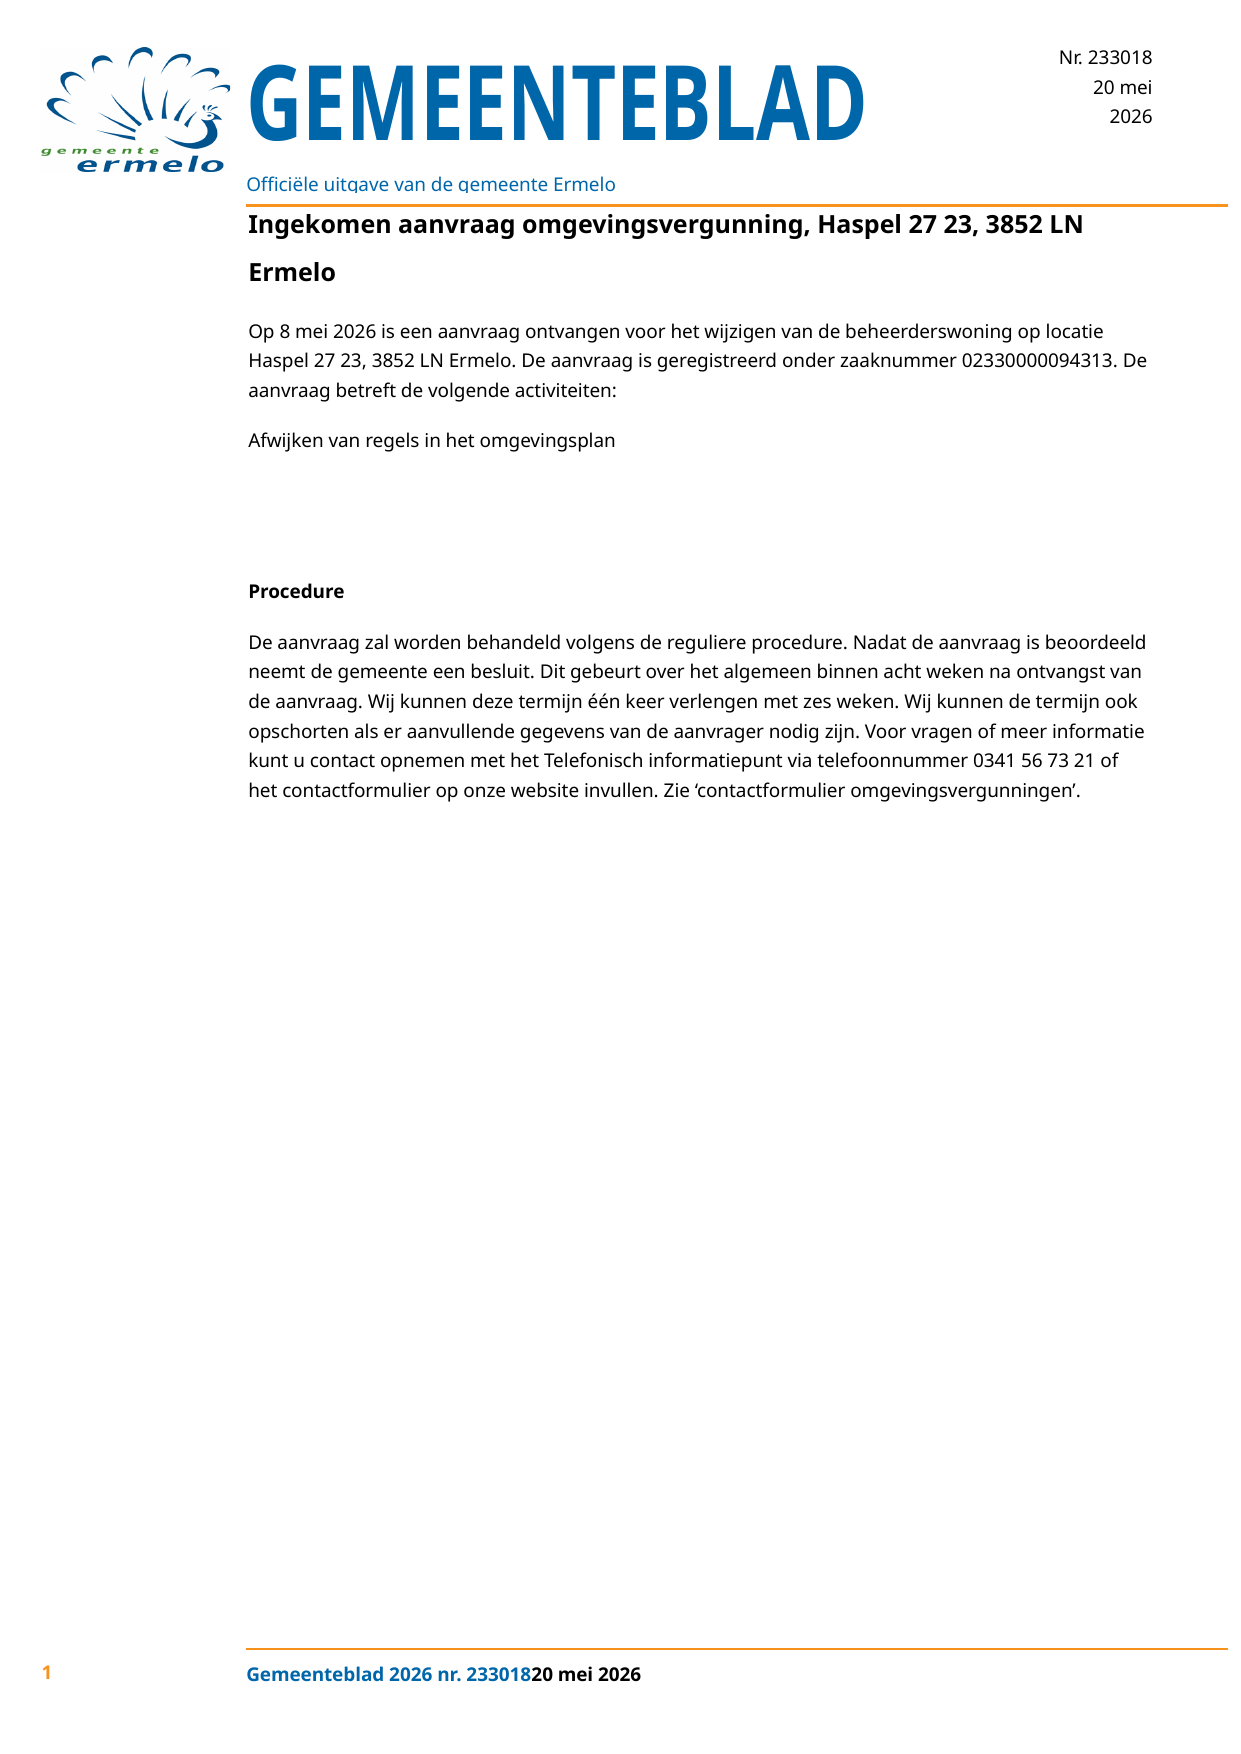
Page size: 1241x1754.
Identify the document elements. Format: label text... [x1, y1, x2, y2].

text Procedure [248, 579, 1152, 604]
text Op 8 mei 2026 is een aanvraag ontvangen voor het wijzigen van de beheerderswoning op locatie Haspel 27 23, 3852 LN Ermelo. De aanvraag is geregistreerd onder zaaknummer 02330000094313. De aanvraag betreft de volgende activiteiten: [248, 318, 1152, 403]
text Ingekomen aanvraag omgevingsvergunning, Haspel 27 23, 3852 LN Ermelo [248, 207, 1152, 288]
text De aanvraag zal worden behandeld volgens de reguliere procedure. Nadat de aanvraag is beoordeeld neemt de gemeente een besluit. Dit gebeurt over het algemeen binnen acht weken na ontvangst van de aanvraag. Wij kunnen deze termijn één keer verlengen met zes weken. Wij kunnen de termijn ook opschorten als er aanvullende gegevens van de aanvrager nodig zijn. Voor vragen of meer informatie kunt u contact opnemen met het Telefonisch informatiepunt via telefoonnummer 0341 56 73 21 of het contactformulier op onze website invullen. Zie ‘contactformulier omgevingsvergunningen’. [248, 629, 1152, 803]
picture [41, 47, 231, 172]
text Afwijken van regels in het omgevingsplan [248, 427, 1152, 453]
